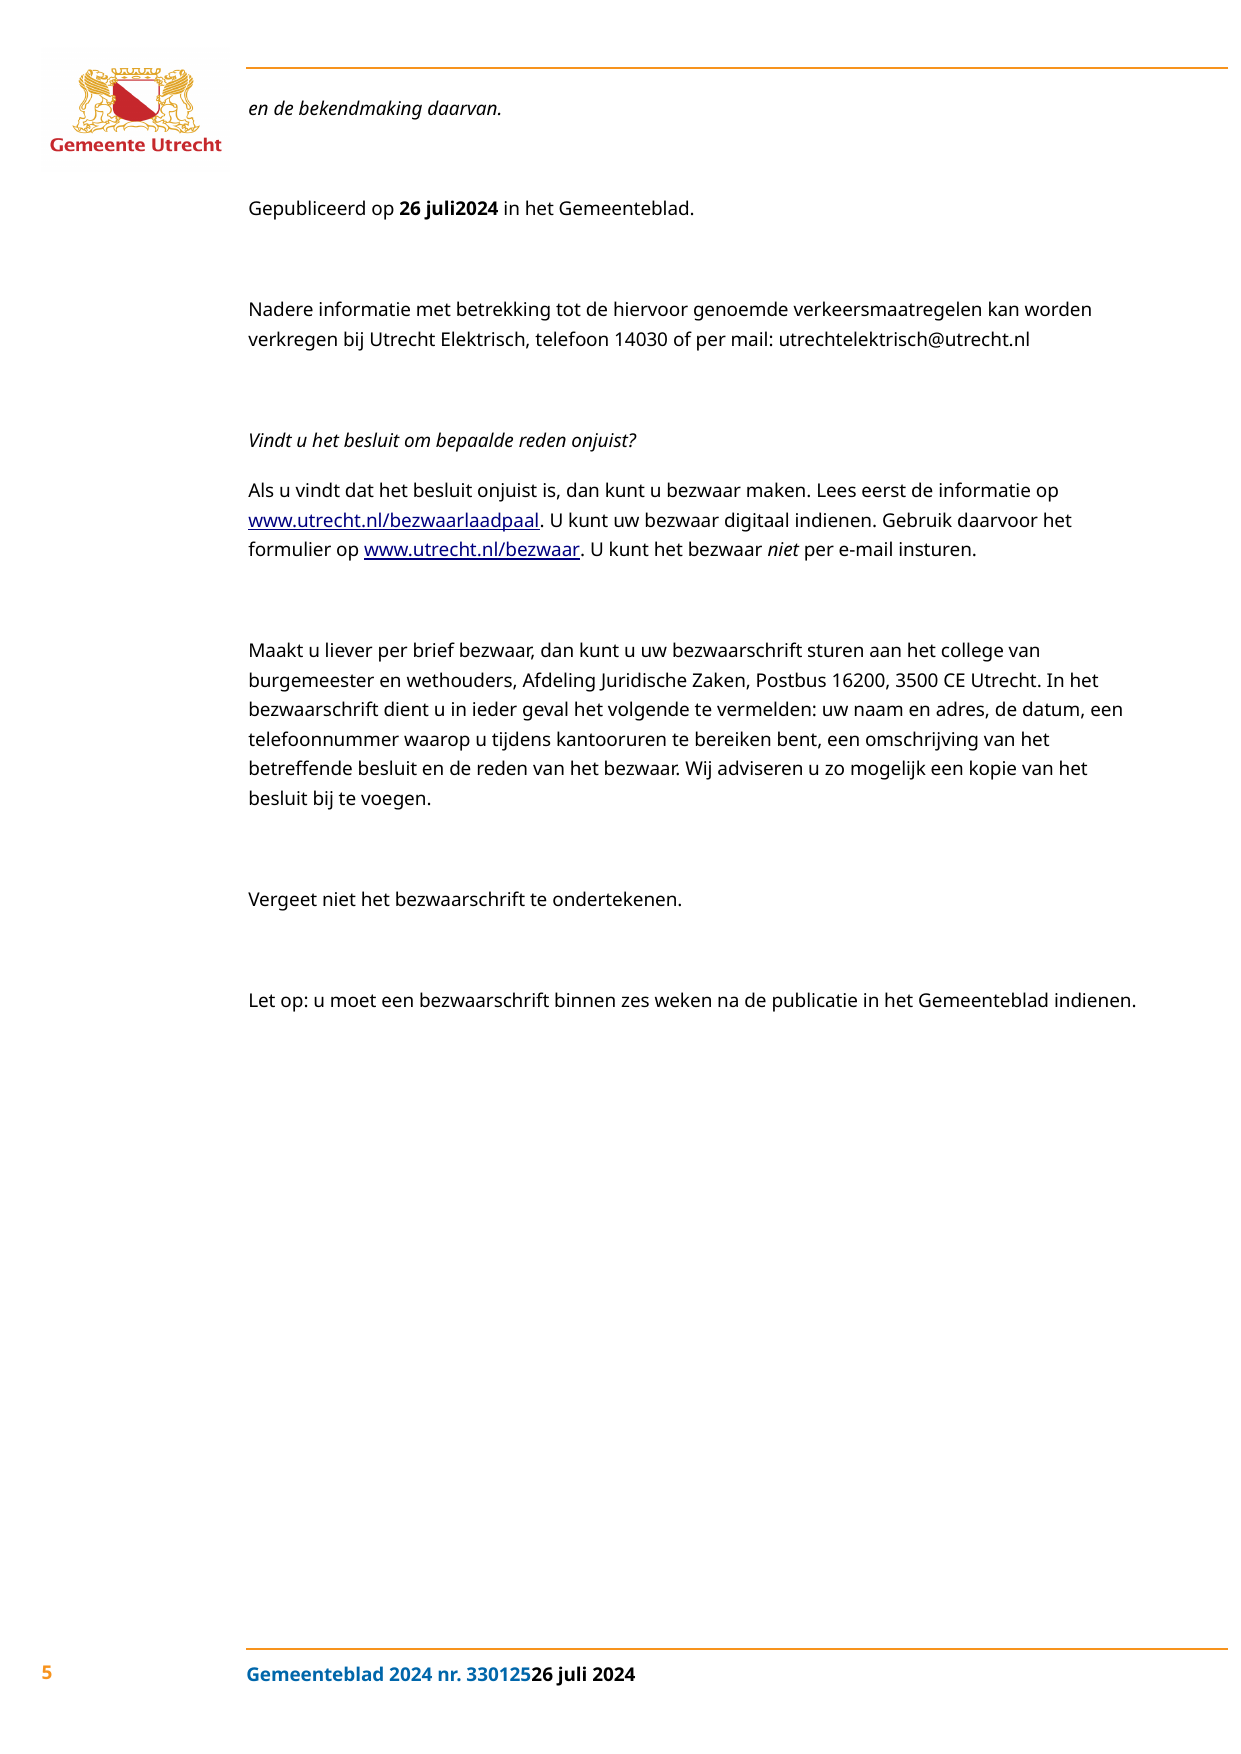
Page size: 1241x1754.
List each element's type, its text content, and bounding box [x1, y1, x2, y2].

text en de bekendmaking daarvan. [248, 95, 1152, 121]
text Vindt u het besluit om bepaalde reden onjuist? [248, 427, 1152, 453]
text Let op: u moet een bezwaarschrift binnen zes weken na de publicatie in het Gemeenteblad indienen. [248, 987, 1152, 1013]
picture [41, 47, 231, 172]
text Vergeet niet het bezwaarschrift te ondertekenen. [248, 886, 1152, 912]
text Nadere informatie met betrekking tot de hiervoor genoemde verkeersmaatregelen kan worden verkregen bij Utrecht Elektrisch, telefoon 14030 of per mail: utrechtelektrisch@utrecht.nl [248, 296, 1152, 352]
text Gepubliceerd op 26 juli2024 in het Gemeenteblad. [248, 196, 1152, 221]
text Als u vindt dat het besluit onjuist is, dan kunt u bezwaar maken. Lees eerst de informatie op www.utrecht.nl/bezwaarlaadpaal. U kunt uw bezwaar digitaal indienen. Gebruik daarvoor het formulier op www.utrecht.nl/bezwaar. U kunt het bezwaar niet per e-mail insturen. [248, 477, 1152, 562]
text Maakt u liever per brief bezwaar, dan kunt u uw bezwaarschrift sturen aan het college van burgemeester en wethouders, Afdeling Juridische Zaken, Postbus 16200, 3500 CE Utrecht. In het bezwaarschrift dient u in ieder geval het volgende te vermelden: uw naam en adres, de datum, een telefoonnummer waarop u tijdens kantooruren te bereiken bent, een omschrijving van het betreffende besluit en de reden van het bezwaar. Wij adviseren u zo mogelijk een kopie van het besluit bij te voegen. [248, 637, 1152, 811]
